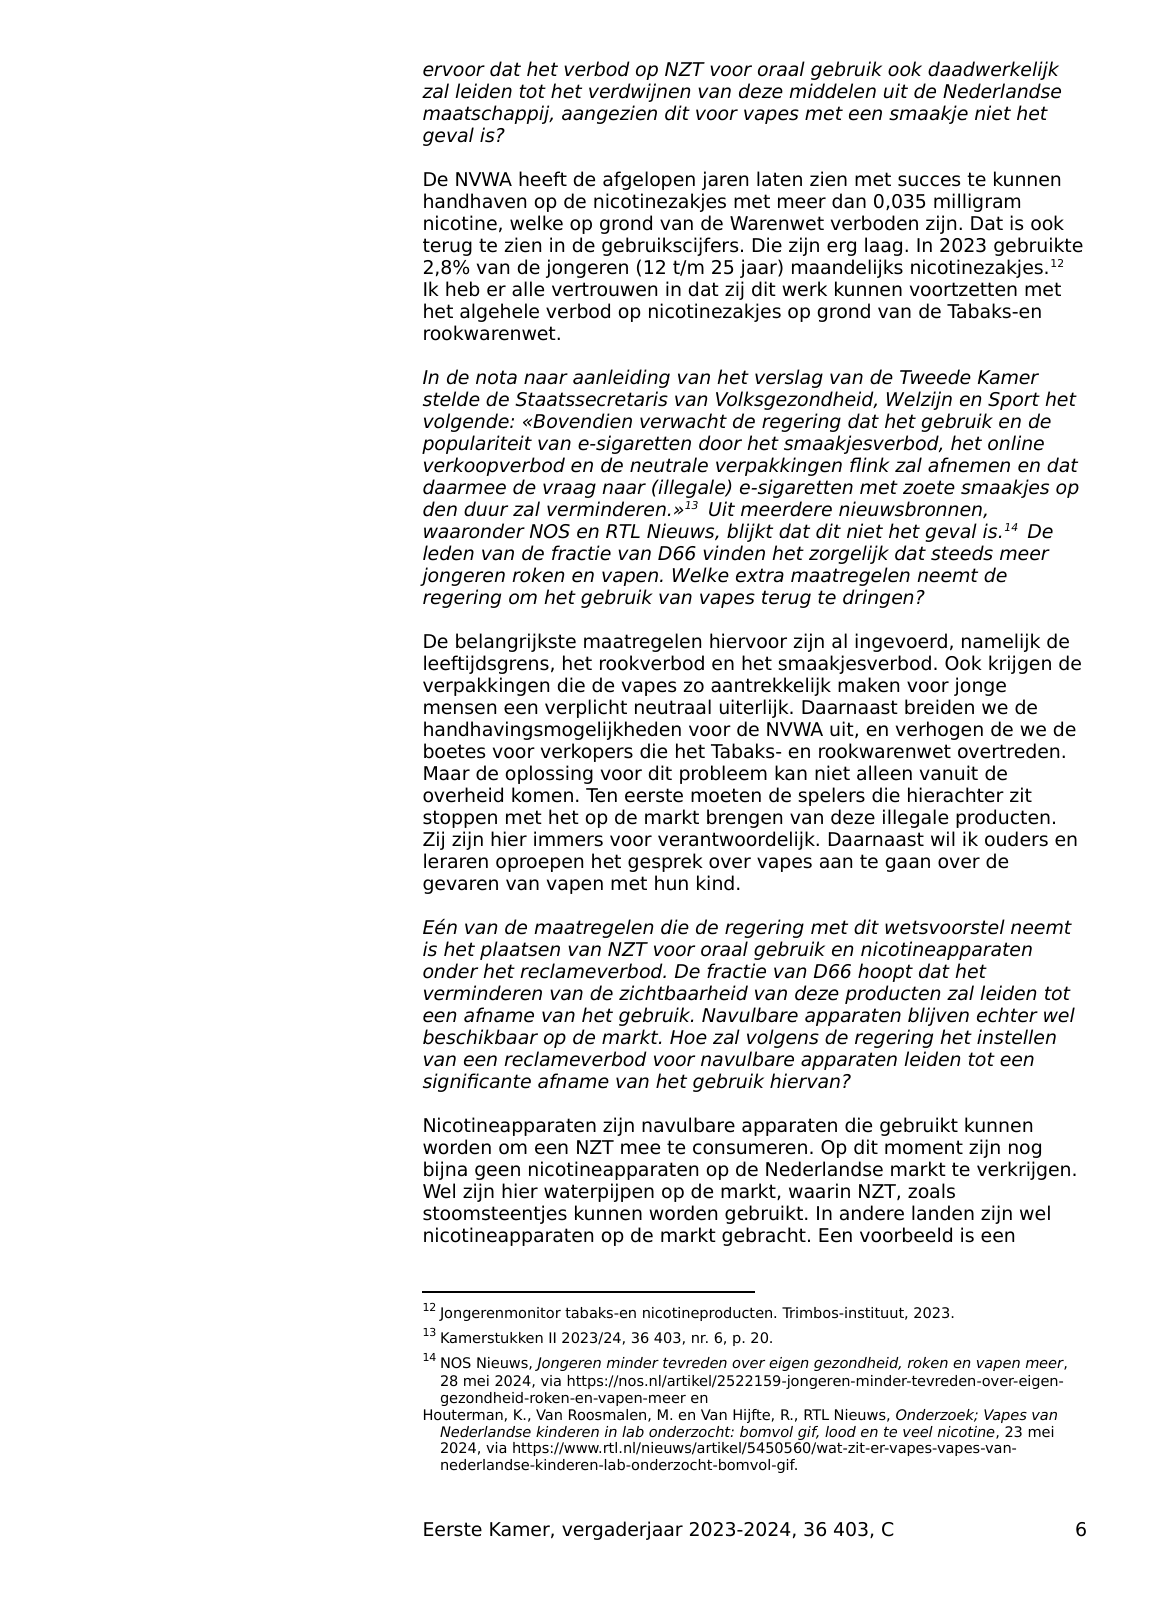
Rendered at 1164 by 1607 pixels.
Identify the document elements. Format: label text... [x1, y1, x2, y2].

text Eén van de maatregelen die de regering met dit wetsvoorstel neemt is het plaatsen van NZT voor oraal gebruik en nicotineapparaten onder het reclameverbod. De fractie van D66 hoopt dat het verminderen van de zichtbaarheid van deze producten zal leiden tot een afname van het gebruik. Navulbare apparaten blijven echter wel beschikbaar op de markt. Hoe zal volgens de regering het instellen van een reclameverbod voor navulbare apparaten leiden tot een significante afname van het gebruik hiervan? [422, 917, 1087, 1093]
text De belangrijkste maatregelen hiervoor zijn al ingevoerd, namelijk de leeftijdsgrens, het rookverbod en het smaakjesverbod. Ook krijgen de verpakkingen die de vapes zo aantrekkelijk maken voor jonge mensen een verplicht neutraal uiterlijk. Daarnaast breiden we de handhavingsmogelijkheden voor de NVWA uit, en verhogen de we de boetes voor verkopers die het Tabaks- en rookwarenwet overtreden. Maar de oplossing voor dit probleem kan niet alleen vanuit de overheid komen. Ten eerste moeten de spelers die hierachter zit stoppen met het op de markt brengen van deze illegale producten. Zij zijn hier immers voor verantwoordelijk. Daarnaast wil ik ouders en leraren oproepen het gesprek over vapes aan te gaan over de gevaren van vapen met hun kind. [422, 631, 1087, 895]
text NOS Nieuws, Jongeren minder tevreden over eigen gezondheid, roken en vapen meer, 28 mei 2024, via https://nos.nl/artikel/2522159-jongeren-minder-tevreden-over-eigen-gezondheid-roken-en-vapen-meer en [422, 1351, 1087, 1407]
text Kamerstukken II 2023/24, 36 403, nr. 6, p. 20. [422, 1326, 1087, 1348]
text ervoor dat het verbod op NZT voor oraal gebruik ook daadwerkelijk zal leiden tot het verdwijnen van deze middelen uit de Nederlandse maatschappij, aangezien dit voor vapes met een smaakje niet het geval is? [422, 59, 1087, 147]
text Houterman, K., Van Roosmalen, M. en Van Hijfte, R., RTL Nieuws, Onderzoek; Vapes van Nederlandse kinderen in lab onderzocht: bomvol gif, lood en te veel nicotine, 23 mei 2024, via https://www.rtl.nl/nieuws/artikel/5450560/wat-zit-er-vapes-vapes-van-nederlandse-kinderen-lab-onderzocht-bomvol-gif. [422, 1407, 1087, 1474]
text De NVWA heeft de afgelopen jaren laten zien met succes te kunnen handhaven op de nicotinezakjes met meer dan 0,035 milligram nicotine, welke op grond van de Warenwet verboden zijn. Dat is ook terug te zien in de gebruikscijfers. Die zijn erg laag. In 2023 gebruikte 2,8% van de jongeren (12 t/m 25 jaar) maandelijks nicotinezakjes. Ik heb er alle vertrouwen in dat zij dit werk kunnen voortzetten met het algehele verbod op nicotinezakjes op grond van de Tabaks-en rookwarenwet. [422, 169, 1087, 345]
text In de nota naar aanleiding van het verslag van de Tweede Kamer stelde de Staatssecretaris van Volksgezondheid, Welzijn en Sport het volgende: «Bovendien verwacht de regering dat het gebruik en de populariteit van e-sigaretten door het smaakjesverbod, het online verkoopverbod en de neutrale verpakkingen flink zal afnemen en dat daarmee de vraag naar (illegale) e-sigaretten met zoete smaakjes op den duur zal verminderen.» Uit meerdere nieuwsbronnen, waaronder NOS en RTL Nieuws, blijkt dat dit niet het geval is. De leden van de fractie van D66 vinden het zorgelijk dat steeds meer jongeren roken en vapen. Welke extra maatregelen neemt de regering om het gebruik van vapes terug te dringen? [422, 367, 1087, 609]
text Jongerenmonitor tabaks-en nicotineproducten. Trimbos-instituut, 2023. [422, 1301, 1087, 1323]
text Nicotineapparaten zijn navulbare apparaten die gebruikt kunnen worden om een NZT mee te consumeren. Op dit moment zijn nog bijna geen nicotineapparaten op de Nederlandse markt te verkrijgen. Wel zijn hier waterpijpen op de markt, waarin NZT, zoals stoomsteentjes kunnen worden gebruikt. In andere landen zijn wel nicotineapparaten op de markt gebracht. Een voorbeeld is een [422, 1115, 1087, 1247]
